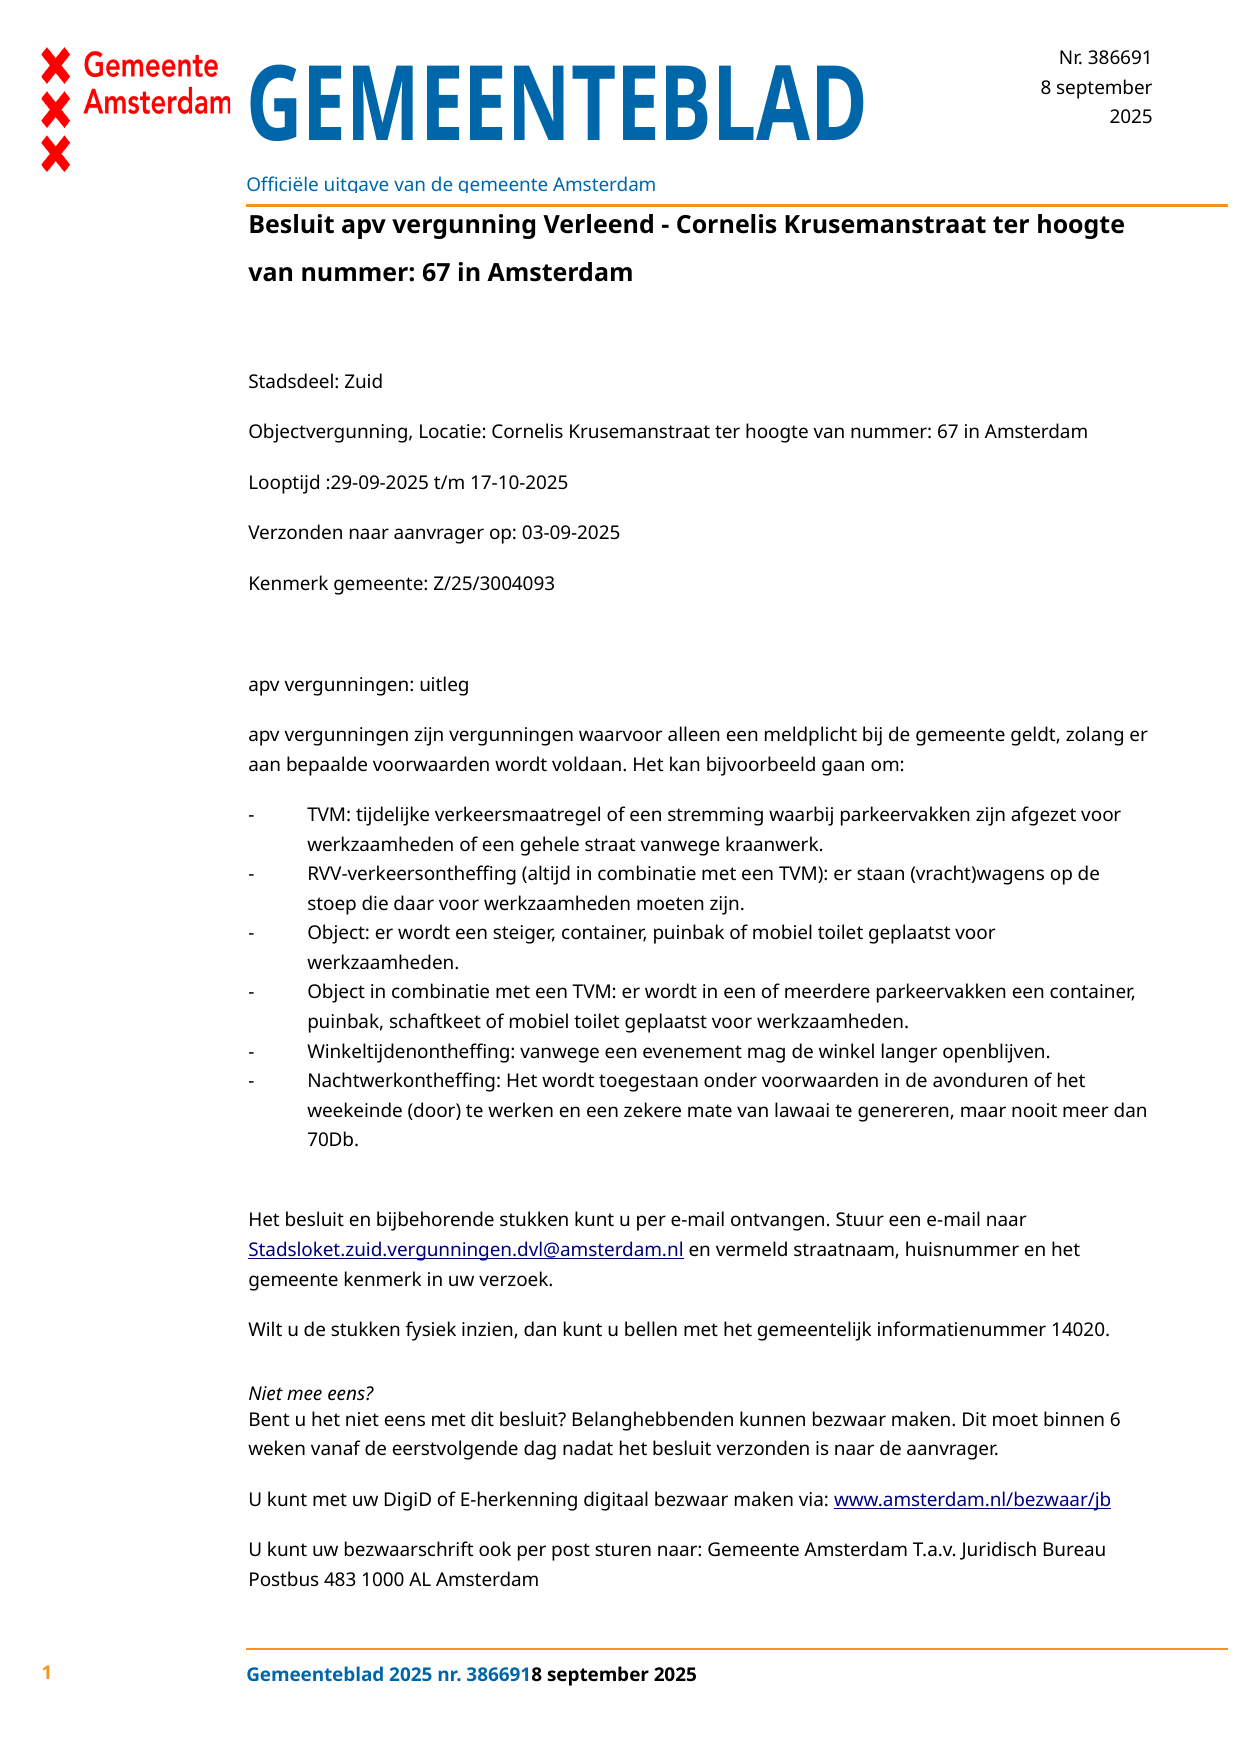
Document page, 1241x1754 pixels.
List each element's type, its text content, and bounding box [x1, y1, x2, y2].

text Wilt u de stukken fysiek inzien, dan kunt u bellen met het gemeentelijk informatienummer 14020. [248, 1316, 1152, 1342]
text apv vergunningen zijn vergunningen waarvoor alleen een meldplicht bij de gemeente geldt, zolang er aan bepaalde voorwaarden wordt voldaan. Het kan bijvoorbeeld gaan om: [248, 721, 1152, 777]
text U kunt met uw DigiD of E-herkenning digitaal bezwaar maken via: www.amsterdam.nl/bezwaar/jb [248, 1486, 1152, 1512]
list TVM: tijdelijke verkeersmaatregel of een stremming waarbij parkeervakken zijn afgezet voor werkzaamheden of een gehele straat vanwege kraanwerk. [248, 801, 1152, 857]
text Looptijd :29-09-2025 t/m 17-10-2025 [248, 469, 1152, 495]
list Object in combinatie met een TVM: er wordt in een of meerdere parkeervakken een container, puinbak, schaftkeet of mobiel toilet geplaatst voor werkzaamheden. [248, 979, 1152, 1034]
list Winkeltijdenontheffing: vanwege een evenement mag de winkel langer openblijven. [248, 1038, 1152, 1064]
text Objectvergunning, Locatie: Cornelis Krusemanstraat ter hoogte van nummer: 67 in Amsterdam [248, 419, 1152, 444]
text Niet mee eens? [248, 1380, 1152, 1406]
text Het besluit en bijbehorende stukken kunt u per e-mail ontvangen. Stuur een e-mail naar Stadsloket.zuid.vergunningen.dvl@amsterdam.nl en vermeld straatnaam, huisnummer en het gemeente kenmerk in uw verzoek. [248, 1207, 1152, 1292]
list Object: er wordt een steiger, container, puinbak of mobiel toilet geplaatst voor werkzaamheden. [248, 919, 1152, 975]
list RVV-verkeersontheffing (altijd in combinatie met een TVM): er staan (vracht)wagens op de stoep die daar voor werkzaamheden moeten zijn. [248, 860, 1152, 916]
text apv vergunningen: uitleg [248, 671, 1152, 697]
text Stadsdeel: Zuid [248, 368, 1152, 394]
text Kenmerk gemeente: Z/25/3004093 [248, 570, 1152, 596]
text Verzonden naar aanvrager op: 03-09-2025 [248, 519, 1152, 545]
text Besluit apv vergunning Verleend - Cornelis Krusemanstraat ter hoogte van nummer: 67 in Amsterdam [248, 207, 1152, 288]
text Bent u het niet eens met dit besluit? Belanghebbenden kunnen bezwaar maken. Dit moet binnen 6 weken vanaf de eerstvolgende dag nadat het besluit verzonden is naar de aanvrager. [248, 1406, 1152, 1461]
text U kunt uw bezwaarschrift ook per post sturen naar: Gemeente Amsterdam T.a.v. Juridisch Bureau Postbus 483 1000 AL Amsterdam [248, 1536, 1152, 1592]
list Nachtwerkontheffing: Het wordt toegestaan onder voorwaarden in de avonduren of het weekeinde (door) te werken en een zekere mate van lawaai te genereren, maar nooit meer dan 70Db. [248, 1067, 1152, 1152]
picture [41, 47, 231, 172]
